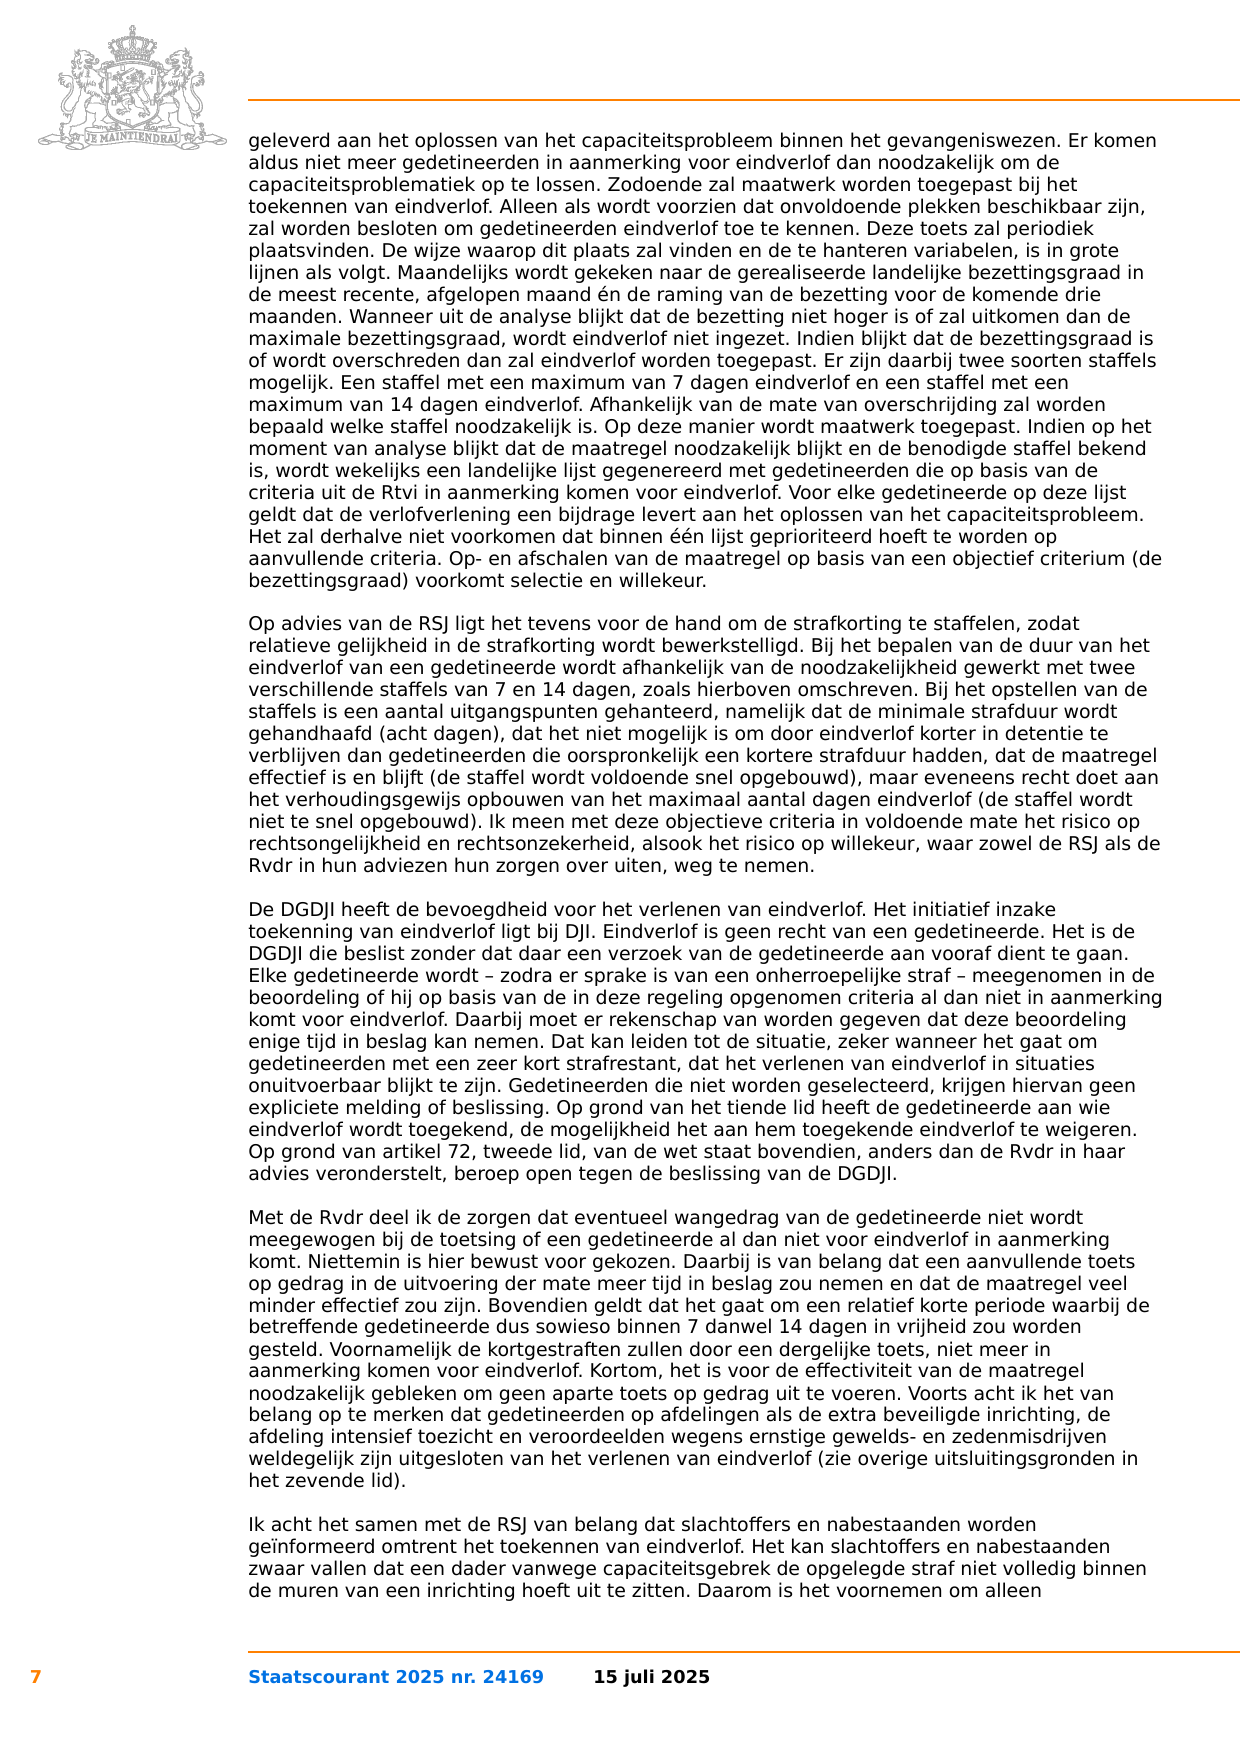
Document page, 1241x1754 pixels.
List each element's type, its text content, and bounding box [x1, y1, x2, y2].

text geleverd aan het oplossen van het capaciteitsprobleem binnen het gevangeniswezen. Er komen aldus niet meer gedetineerden in aanmerking voor eindverlof dan noodzakelijk om de capaciteitsproblematiek op te lossen. Zodoende zal maatwerk worden toegepast bij het toekennen van eindverlof. Alleen als wordt voorzien dat onvoldoende plekken beschikbaar zijn, zal worden besloten om gedetineerden eindverlof toe te kennen. Deze toets zal periodiek plaatsvinden. De wijze waarop dit plaats zal vinden en de te hanteren variabelen, is in grote lijnen als volgt. Maandelijks wordt gekeken naar de gerealiseerde landelijke bezettingsgraad in de meest recente, afgelopen maand én de raming van de bezetting voor de komende drie maanden. Wanneer uit de analyse blijkt dat de bezetting niet hoger is of zal uitkomen dan de maximale bezettingsgraad, wordt eindverlof niet ingezet. Indien blijkt dat de bezettingsgraad is of wordt overschreden dan zal eindverlof worden toegepast. Er zijn daarbij twee soorten staffels mogelijk. Een staffel met een maximum van 7 dagen eindverlof en een staffel met een maximum van 14 dagen eindverlof. Afhankelijk van de mate van overschrijding zal worden bepaald welke staffel noodzakelijk is. Op deze manier wordt maatwerk toegepast. Indien op het moment van analyse blijkt dat de maatregel noodzakelijk blijkt en de benodigde staffel bekend is, wordt wekelijks een landelijke lijst gegenereerd met gedetineerden die op basis van de criteria uit de Rtvi in aanmerking komen voor eindverlof. Voor elke gedetineerde op deze lijst geldt dat de verlofverlening een bijdrage levert aan het oplossen van het capaciteitsprobleem. Het zal derhalve niet voorkomen dat binnen één lijst geprioriteerd hoeft te worden op aanvullende criteria. Op- en afschalen van de maatregel op basis van een objectief criterium (de bezettingsgraad) voorkomt selectie en willekeur. [248, 130, 1163, 591]
text De DGDJI heeft de bevoegdheid voor het verlenen van eindverlof. Het initiatief inzake toekenning van eindverlof ligt bij DJI. Eindverlof is geen recht van een gedetineerde. Het is de DGDJI die beslist zonder dat daar een verzoek van de gedetineerde aan vooraf dient te gaan. Elke gedetineerde wordt – zodra er sprake is van een onherroepelijke straf – meegenomen in de beoordeling of hij op basis van de in deze regeling opgenomen criteria al dan niet in aanmerking komt voor eindverlof. Daarbij moet er rekenschap van worden gegeven dat deze beoordeling enige tijd in beslag kan nemen. Dat kan leiden tot de situatie, zeker wanneer het gaat om gedetineerden met een zeer kort strafrestant, dat het verlenen van eindverlof in situaties onuitvoerbaar blijkt te zijn. Gedetineerden die niet worden geselecteerd, krijgen hiervan geen expliciete melding of beslissing. Op grond van het tiende lid heeft de gedetineerde aan wie eindverlof wordt toegekend, de mogelijkheid het aan hem toegekende eindverlof te weigeren. Op grond van artikel 72, tweede lid, van de wet staat bovendien, anders dan de Rvdr in haar advies veronderstelt, beroep open tegen de beslissing van de DGDJI. [248, 899, 1163, 1185]
picture [38, 25, 227, 150]
text Ik acht het samen met de RSJ van belang dat slachtoffers en nabestaanden worden geïnformeerd omtrent het toekennen van eindverlof. Het kan slachtoffers en nabestaanden zwaar vallen dat een dader vanwege capaciteitsgebrek de opgelegde straf niet volledig binnen de muren van een inrichting hoeft uit te zitten. Daarom is het voornemen om alleen [248, 1514, 1163, 1602]
text Op advies van de RSJ ligt het tevens voor de hand om de strafkorting te staffelen, zodat relatieve gelijkheid in de strafkorting wordt bewerkstelligd. Bij het bepalen van de duur van het eindverlof van een gedetineerde wordt afhankelijk van de noodzakelijkheid gewerkt met twee verschillende staffels van 7 en 14 dagen, zoals hierboven omschreven. Bij het opstellen van de staffels is een aantal uitgangspunten gehanteerd, namelijk dat de minimale strafduur wordt gehandhaafd (acht dagen), dat het niet mogelijk is om door eindverlof korter in detentie te verblijven dan gedetineerden die oorspronkelijk een kortere strafduur hadden, dat de maatregel effectief is en blijft (de staffel wordt voldoende snel opgebouwd), maar eveneens recht doet aan het verhoudingsgewijs opbouwen van het maximaal aantal dagen eindverlof (de staffel wordt niet te snel opgebouwd). Ik meen met deze objectieve criteria in voldoende mate het risico op rechtsongelijkheid en rechtsonzekerheid, alsook het risico op willekeur, waar zowel de RSJ als de Rvdr in hun adviezen hun zorgen over uiten, weg te nemen. [248, 613, 1163, 877]
text Met de Rvdr deel ik de zorgen dat eventueel wangedrag van de gedetineerde niet wordt meegewogen bij de toetsing of een gedetineerde al dan niet voor eindverlof in aanmerking komt. Niettemin is hier bewust voor gekozen. Daarbij is van belang dat een aanvullende toets op gedrag in de uitvoering der mate meer tijd in beslag zou nemen en dat de maatregel veel minder effectief zou zijn. Bovendien geldt dat het gaat om een relatief korte periode waarbij de betreffende gedetineerde dus sowieso binnen 7 danwel 14 dagen in vrijheid zou worden gesteld. Voornamelijk de kortgestraften zullen door een dergelijke toets, niet meer in aanmerking komen voor eindverlof. Kortom, het is voor de effectiviteit van de maatregel noodzakelijk gebleken om geen aparte toets op gedrag uit te voeren. Voorts acht ik het van belang op te merken dat gedetineerden op afdelingen als de extra beveiligde inrichting, de afdeling intensief toezicht en veroordeelden wegens ernstige gewelds- en zedenmisdrijven weldegelijk zijn uitgesloten van het verlenen van eindverlof (zie overige uitsluitingsgronden in het zevende lid). [248, 1207, 1163, 1492]
